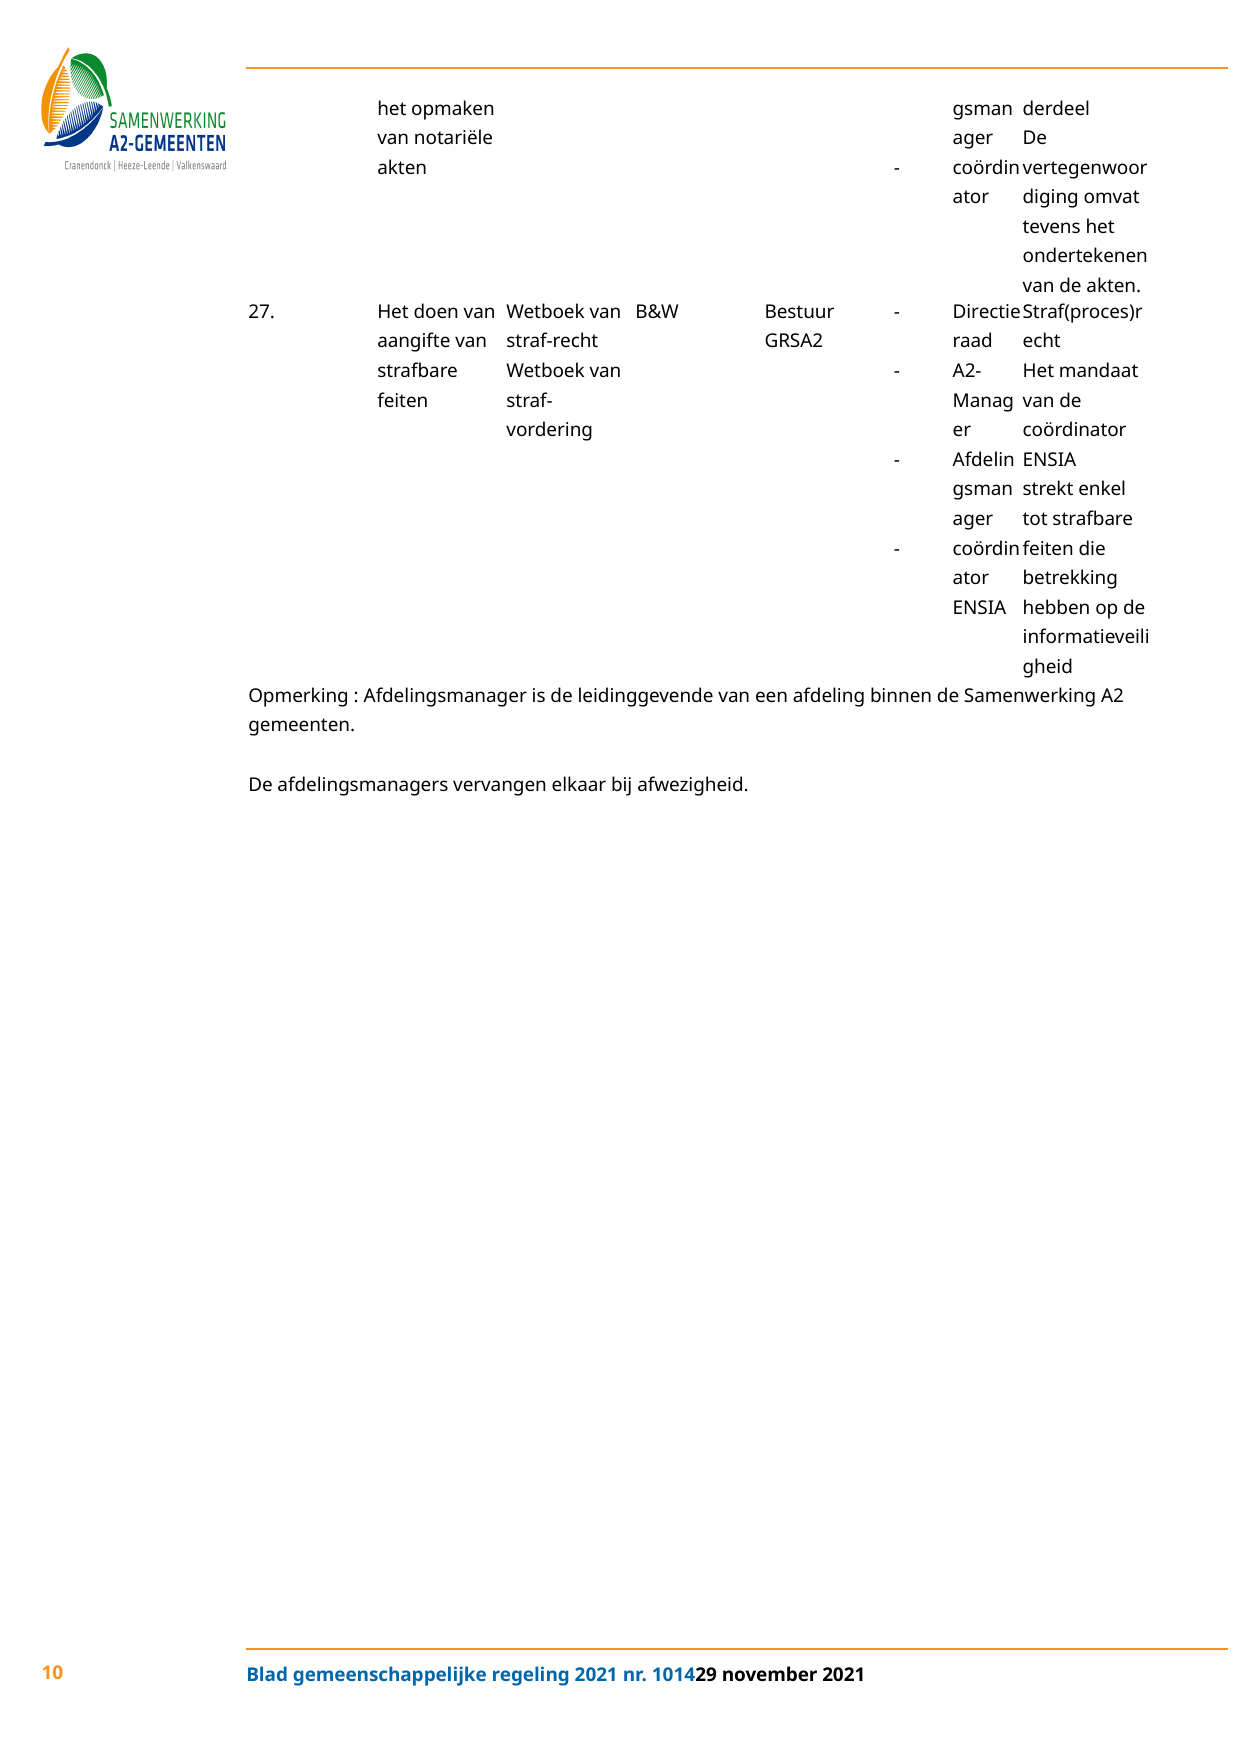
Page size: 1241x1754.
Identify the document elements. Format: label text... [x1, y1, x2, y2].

table_cell Straf(proces)recht Het mandaat van de coördinator ENSIA strekt enkel tot strafbare feiten die betrekking hebben op de informatieveiligheid [1023, 298, 1152, 679]
text Opmerking : Afdelingsmanager is de leidinggevende van een afdeling binnen de Samenwerking A2 gemeenten. [248, 682, 1152, 737]
table_cell derdeel De vertegenwoordiging omvat tevens het ondertekenen van de akten. [1023, 95, 1152, 298]
text De afdelingsmanagers vervangen elkaar bij afwezigheid. [248, 771, 1152, 796]
table_cell [248, 95, 377, 298]
table_cell [764, 95, 893, 298]
table_cell het opmaken van notariële akten [377, 95, 506, 298]
picture [41, 47, 231, 172]
table_cell B&W [635, 298, 764, 679]
table_cell 27. [248, 298, 377, 679]
table_cell [506, 95, 635, 298]
table_cell Wetboek van straf-recht Wetboek van straf-vordering [506, 298, 635, 679]
table_cell Bestuur GRSA2 [764, 298, 893, 679]
table_cell gsmanager coördinator [894, 95, 1022, 298]
table_cell Het doen van aangifte van strafbare feiten [377, 298, 506, 679]
table_cell Directieraad A2-Manager Afdelingsmanager coördinator ENSIA [894, 298, 1022, 679]
table_cell [635, 95, 764, 298]
